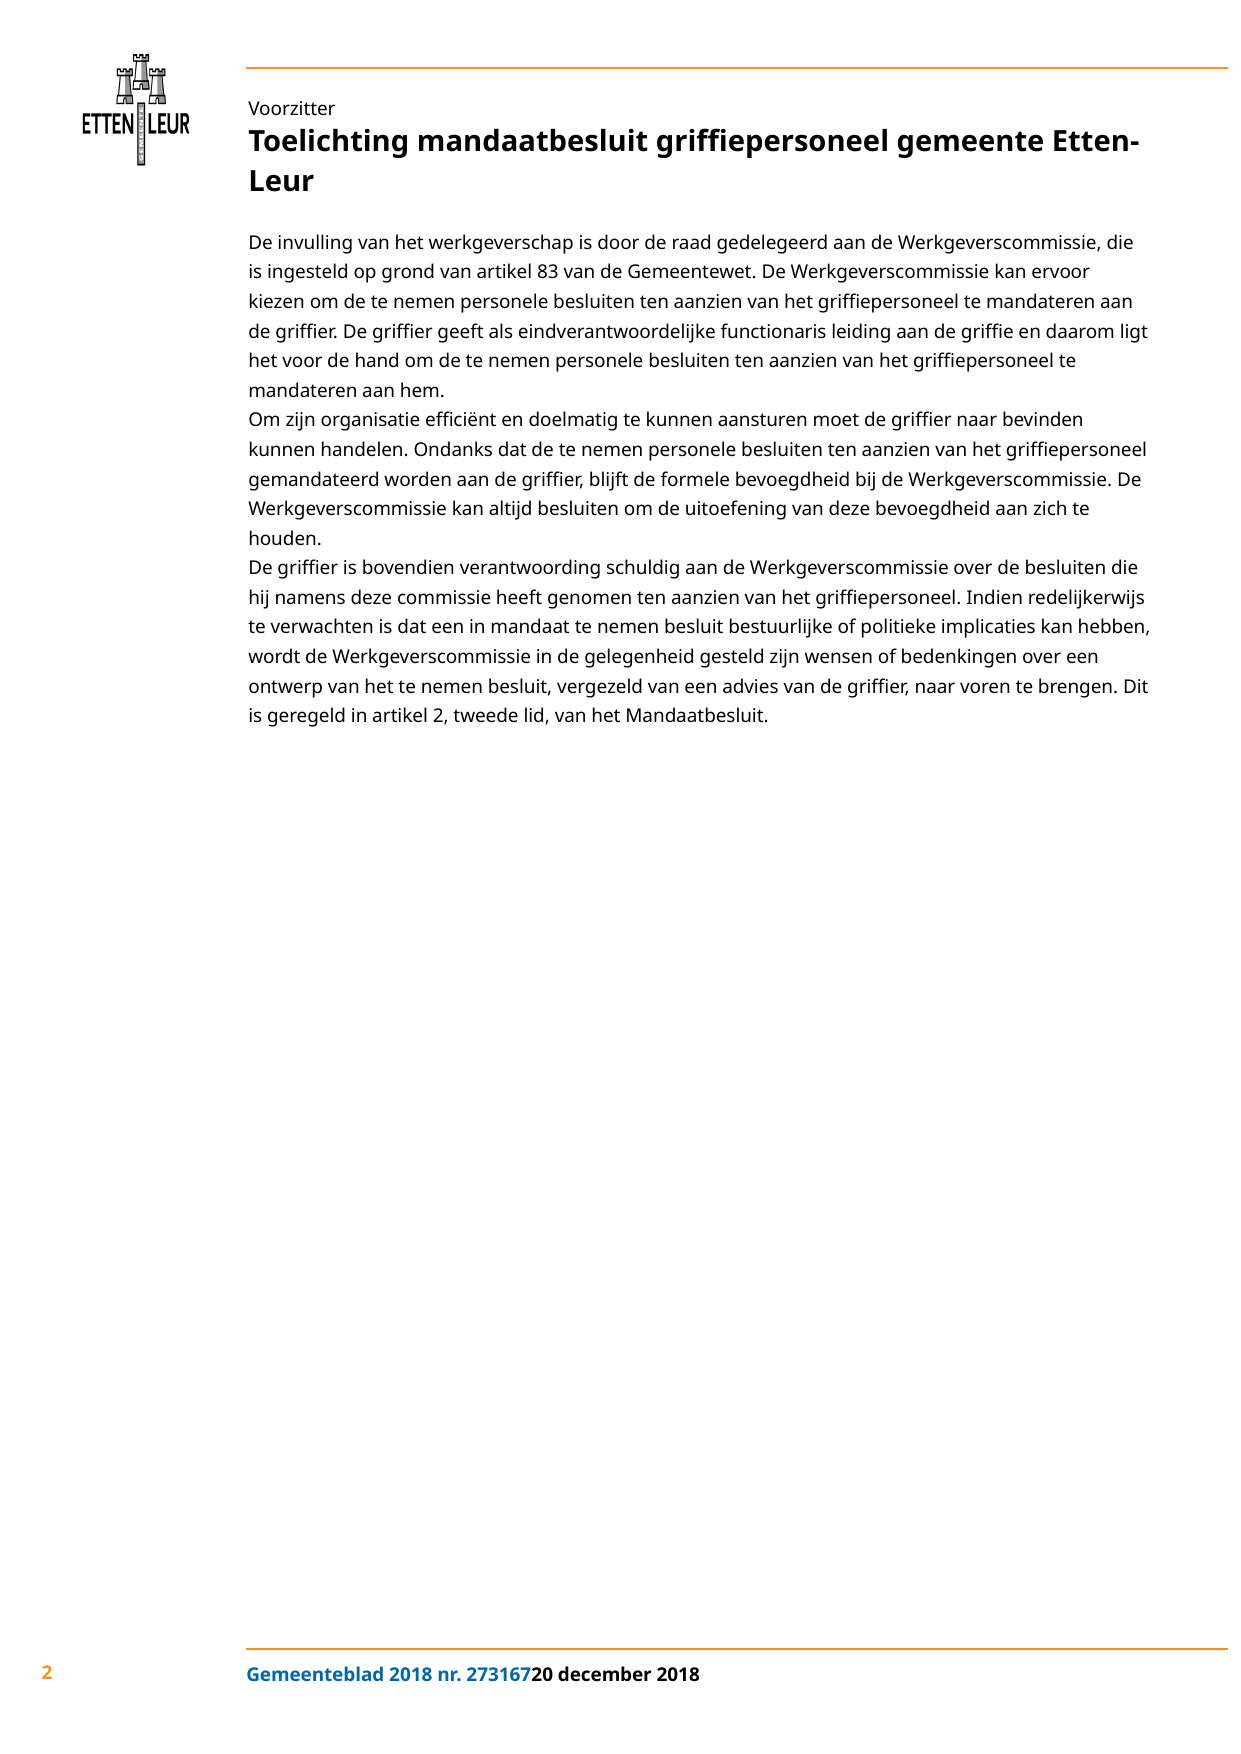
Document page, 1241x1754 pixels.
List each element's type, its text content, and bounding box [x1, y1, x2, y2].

picture [41, 47, 231, 172]
text Voorzitter [248, 95, 1152, 121]
text Om zijn organisatie efficiënt en doelmatig te kunnen aansturen moet de griffier naar bevinden kunnen handelen. Ondanks dat de te nemen personele besluiten ten aanzien van het griffiepersoneel gemandateerd worden aan de griffier, blijft de formele bevoegdheid bij de Werkgeverscommissie. De Werkgeverscommissie kan altijd besluiten om de uitoefening van deze bevoegdheid aan zich te houden. [248, 407, 1152, 551]
text Toelichting mandaatbesluit griffiepersoneel gemeente Etten-Leur [248, 121, 1152, 200]
text De griffier is bovendien verantwoording schuldig aan de Werkgeverscommissie over de besluiten die hij namens deze commissie heeft genomen ten aanzien van het griffiepersoneel. Indien redelijkerwijs te verwachten is dat een in mandaat te nemen besluit bestuurlijke of politieke implicaties kan hebben, wordt de Werkgeverscommissie in de gelegenheid gesteld zijn wensen of bedenkingen over een ontwerp van het te nemen besluit, vergezeld van een advies van de griffier, naar voren te brengen. Dit is geregeld in artikel 2, tweede lid, van het Mandaatbesluit. [248, 554, 1152, 728]
text De invulling van het werkgeverschap is door de raad gedelegeerd aan de Werkgeverscommissie, die is ingesteld op grond van artikel 83 van de Gemeentewet. De Werkgeverscommissie kan ervoor kiezen om de te nemen personele besluiten ten aanzien van het griffiepersoneel te mandateren aan de griffier. De griffier geeft als eindverantwoordelijke functionaris leiding aan de griffie en daarom ligt het voor de hand om de te nemen personele besluiten ten aanzien van het griffiepersoneel te mandateren aan hem. [248, 229, 1152, 403]
